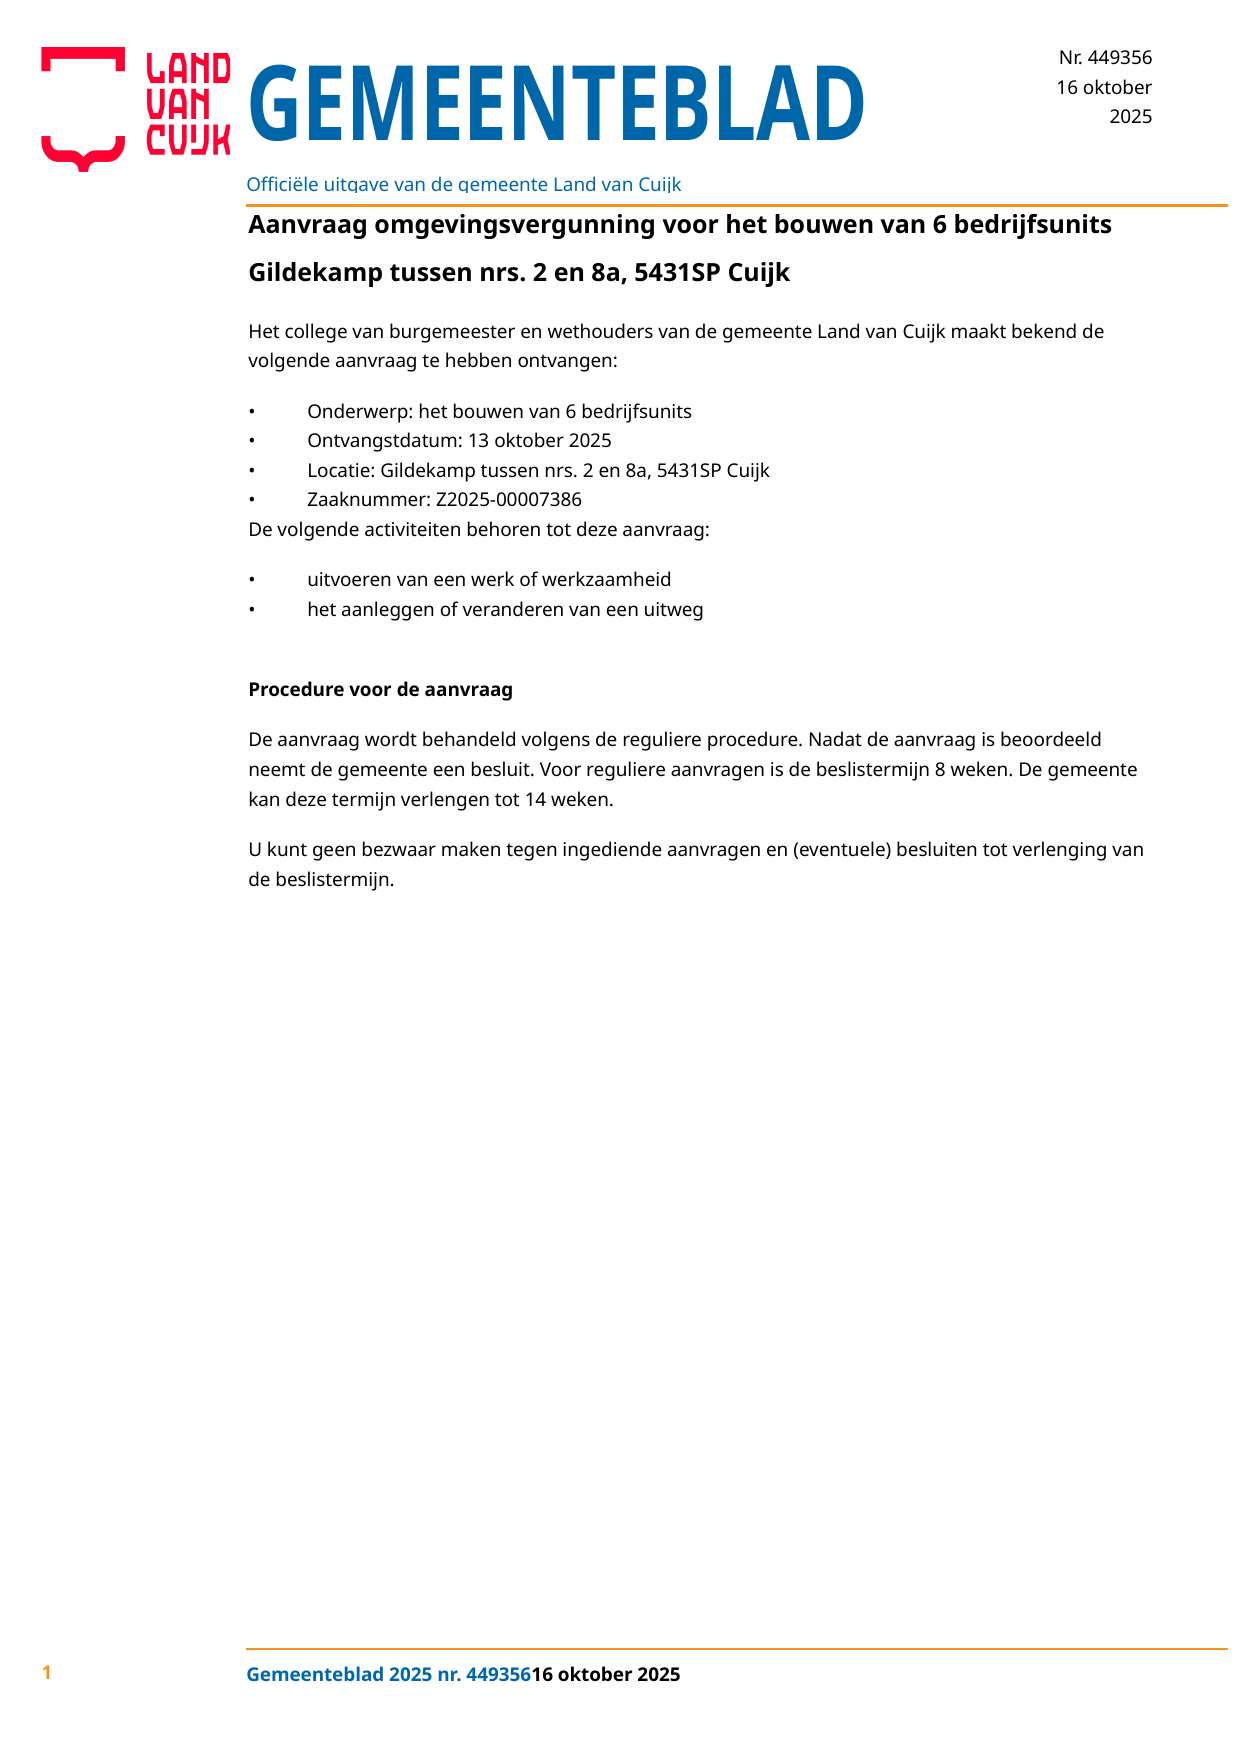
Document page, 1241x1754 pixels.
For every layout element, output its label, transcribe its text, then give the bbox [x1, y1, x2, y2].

text De volgende activiteiten behoren tot deze aanvraag: [248, 516, 1152, 542]
text Procedure voor de aanvraag [248, 676, 1152, 702]
list Zaaknummer: Z2025-00007386 [248, 487, 1152, 512]
list uitvoeren van een werk of werkzaamheid [248, 567, 1152, 592]
text De aanvraag wordt behandeld volgens de reguliere procedure. Nadat de aanvraag is beoordeeld neemt de gemeente een besluit. Voor reguliere aanvragen is de beslistermijn 8 weken. De gemeente kan deze termijn verlengen tot 14 weken. [248, 727, 1152, 812]
picture [41, 47, 231, 172]
list Onderwerp: het bouwen van 6 bedrijfsunits [248, 398, 1152, 424]
text Het college van burgemeester en wethouders van de gemeente Land van Cuijk maakt bekend de volgende aanvraag te hebben ontvangen: [248, 318, 1152, 373]
text Aanvraag omgevingsvergunning voor het bouwen van 6 bedrijfsunits Gildekamp tussen nrs. 2 en 8a, 5431SP Cuijk [248, 207, 1152, 288]
list Ontvangstdatum: 13 oktober 2025 [248, 427, 1152, 453]
list Locatie: Gildekamp tussen nrs. 2 en 8a, 5431SP Cuijk [248, 457, 1152, 483]
text U kunt geen bezwaar maken tegen ingediende aanvragen en (eventuele) besluiten tot verlenging van de beslistermijn. [248, 836, 1152, 892]
list het aanleggen of veranderen van een uitweg [248, 596, 1152, 622]
